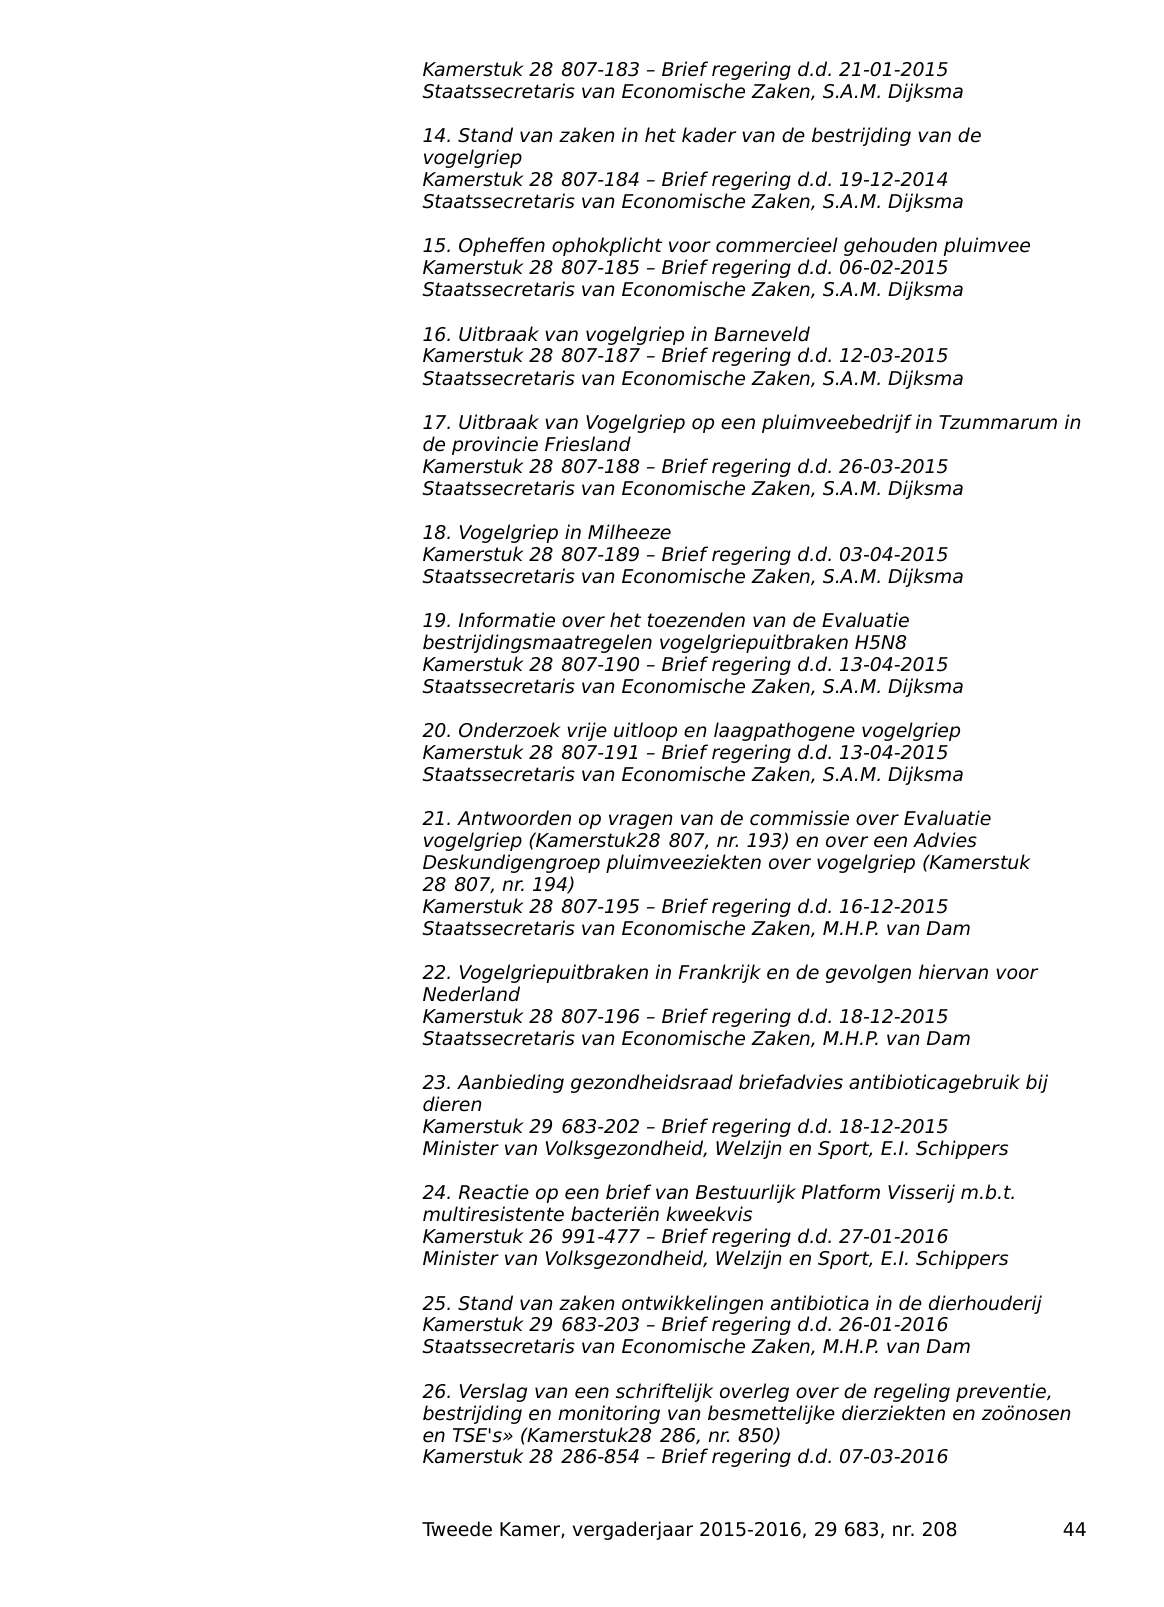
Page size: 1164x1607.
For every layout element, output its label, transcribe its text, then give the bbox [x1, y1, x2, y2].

text Staatssecretaris van Economische Zaken, S.A.M. Dijksma [422, 764, 1087, 786]
text 16. Uitbraak van vogelgriep in Barneveld [422, 323, 1087, 345]
text Kamerstuk 29 683-203 – Brief regering d.d. 26-01-2016 [422, 1314, 1087, 1336]
text 17. Uitbraak van Vogelgriep op een pluimveebedrijf in Tzummarum in de provincie Friesland [422, 412, 1087, 456]
text Kamerstuk 28 807-185 – Brief regering d.d. 06-02-2015 [422, 257, 1087, 279]
text Staatssecretaris van Economische Zaken, M.H.P. van Dam [422, 918, 1087, 940]
text 24. Reactie op een brief van Bestuurlijk Platform Visserij m.b.t. multiresistente bacteriën kweekvis [422, 1182, 1087, 1226]
text Kamerstuk 28 807-191 – Brief regering d.d. 13-04-2015 [422, 742, 1087, 764]
text 23. Aanbieding gezondheidsraad briefadvies antibioticagebruik bij dieren [422, 1072, 1087, 1116]
text Staatssecretaris van Economische Zaken, S.A.M. Dijksma [422, 81, 1087, 103]
text Kamerstuk 29 683-202 – Brief regering d.d. 18-12-2015 [422, 1116, 1087, 1138]
text 22. Vogelgriepuitbraken in Frankrijk en de gevolgen hiervan voor Nederland [422, 962, 1087, 1006]
text Staatssecretaris van Economische Zaken, S.A.M. Dijksma [422, 566, 1087, 588]
text Minister van Volksgezondheid, Welzijn en Sport, E.I. Schippers [422, 1248, 1087, 1270]
text Kamerstuk 28 807-187 – Brief regering d.d. 12-03-2015 [422, 345, 1087, 367]
text Kamerstuk 28 807-184 – Brief regering d.d. 19-12-2014 [422, 169, 1087, 191]
text Staatssecretaris van Economische Zaken, S.A.M. Dijksma [422, 676, 1087, 698]
text Kamerstuk 28 807-189 – Brief regering d.d. 03-04-2015 [422, 544, 1087, 566]
text 15. Opheffen ophokplicht voor commercieel gehouden pluimvee [422, 235, 1087, 257]
text Staatssecretaris van Economische Zaken, S.A.M. Dijksma [422, 279, 1087, 301]
text 21. Antwoorden op vragen van de commissie over Evaluatie vogelgriep (Kamerstuk28 807, nr. 193) en over een Advies Deskundigengroep pluimveeziekten over vogelgriep (Kamerstuk 28 807, nr. 194) [422, 808, 1087, 896]
text Kamerstuk 28 807-183 – Brief regering d.d. 21-01-2015 [422, 59, 1087, 81]
text Staatssecretaris van Economische Zaken, S.A.M. Dijksma [422, 367, 1087, 389]
text 14. Stand van zaken in het kader van de bestrijding van de vogelgriep [422, 125, 1087, 169]
text Kamerstuk 28 286-854 – Brief regering d.d. 07-03-2016 [422, 1446, 1087, 1468]
text Kamerstuk 26 991-477 – Brief regering d.d. 27-01-2016 [422, 1226, 1087, 1248]
text Kamerstuk 28 807-190 – Brief regering d.d. 13-04-2015 [422, 654, 1087, 676]
text 20. Onderzoek vrije uitloop en laagpathogene vogelgriep [422, 720, 1087, 742]
text 25. Stand van zaken ontwikkelingen antibiotica in de dierhouderij [422, 1292, 1087, 1314]
text Staatssecretaris van Economische Zaken, M.H.P. van Dam [422, 1028, 1087, 1050]
text Kamerstuk 28 807-188 – Brief regering d.d. 26-03-2015 [422, 456, 1087, 477]
text 19. Informatie over het toezenden van de Evaluatie bestrijdingsmaatregelen vogelgriepuitbraken H5N8 [422, 610, 1087, 654]
text Staatssecretaris van Economische Zaken, M.H.P. van Dam [422, 1336, 1087, 1358]
text 26. Verslag van een schriftelijk overleg over de regeling preventie, bestrijding en monitoring van besmettelijke dierziekten en zoönosen en TSE's» (Kamerstuk28 286, nr. 850) [422, 1381, 1087, 1446]
text Staatssecretaris van Economische Zaken, S.A.M. Dijksma [422, 477, 1087, 499]
text 18. Vogelgriep in Milheeze [422, 522, 1087, 544]
text Kamerstuk 28 807-196 – Brief regering d.d. 18-12-2015 [422, 1006, 1087, 1028]
text Kamerstuk 28 807-195 – Brief regering d.d. 16-12-2015 [422, 896, 1087, 918]
text Minister van Volksgezondheid, Welzijn en Sport, E.I. Schippers [422, 1138, 1087, 1160]
text Staatssecretaris van Economische Zaken, S.A.M. Dijksma [422, 191, 1087, 213]
